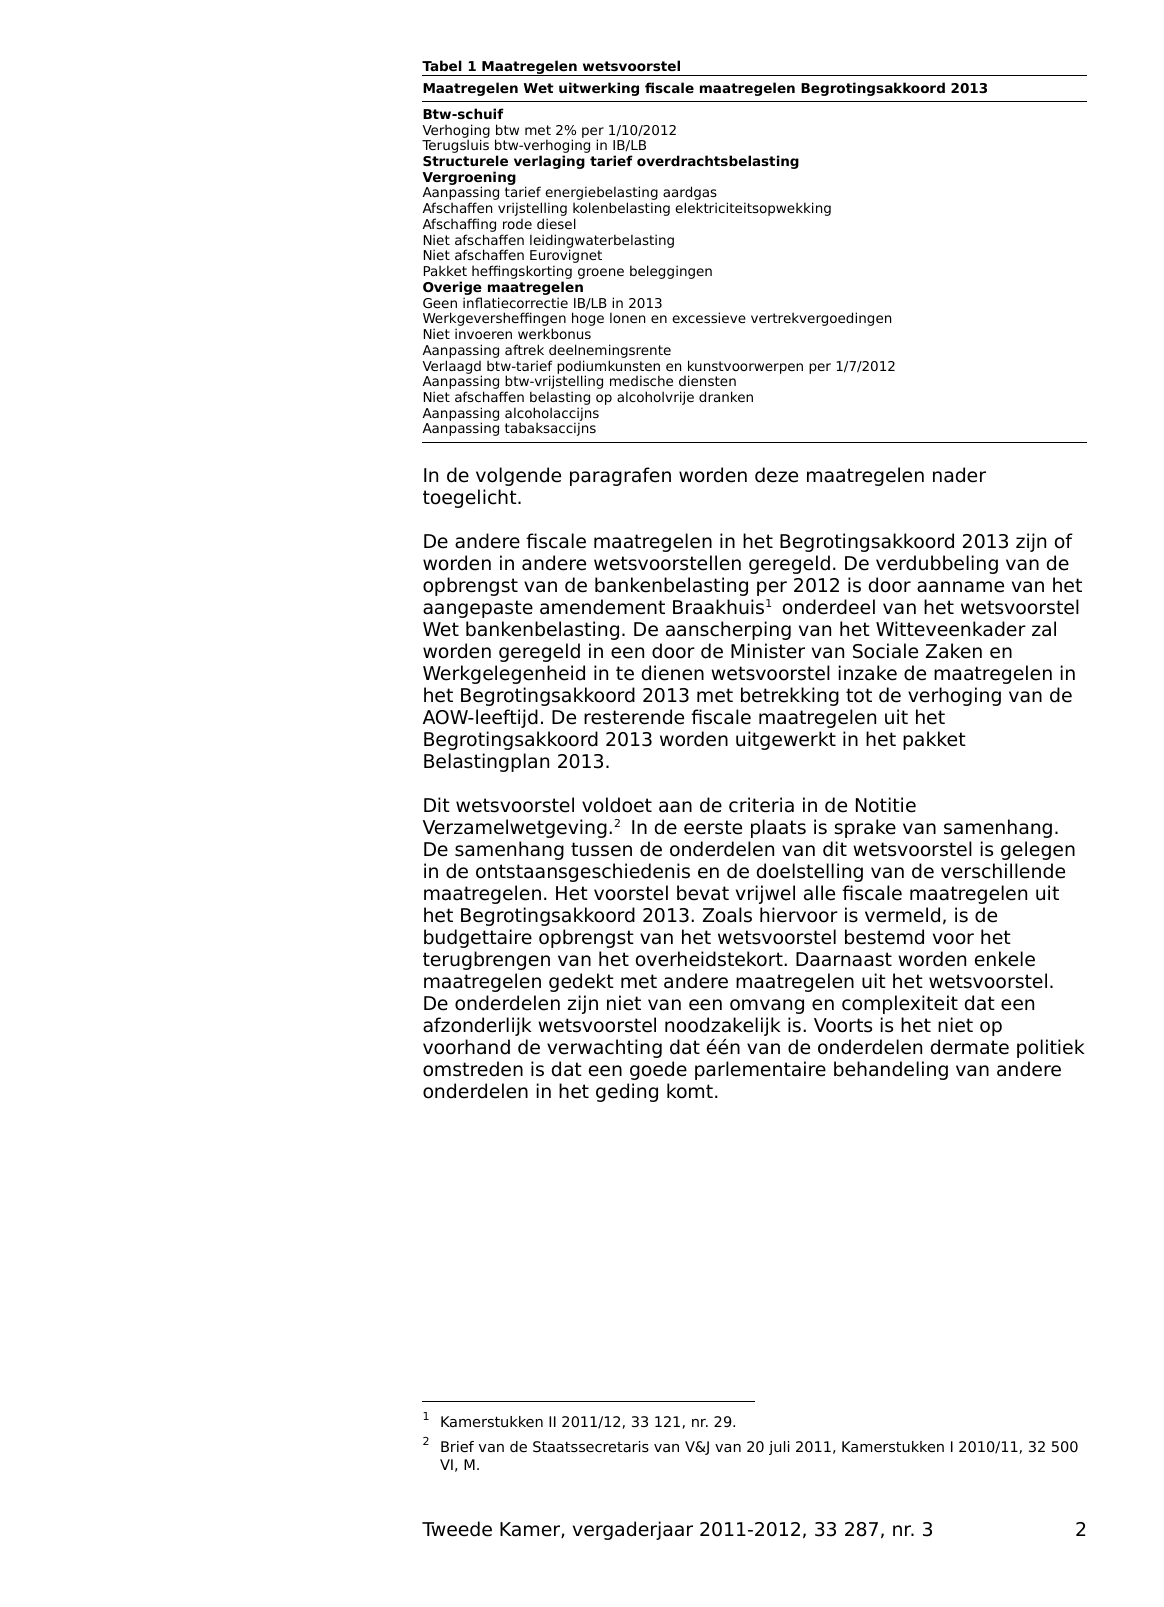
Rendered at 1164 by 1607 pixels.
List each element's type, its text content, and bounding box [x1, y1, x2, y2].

table_cell Niet invoeren werkbonus [422, 327, 1087, 343]
table_cell Btw-schuif [422, 102, 1087, 122]
table_cell Niet afschaffen belasting op alcoholvrije dranken [422, 390, 1087, 406]
table_cell Geen inflatiecorrectie IB/LB in 2013 [422, 295, 1087, 311]
table_cell Aanpassing btw-vrijstelling medische diensten [422, 374, 1087, 390]
table_header Tabel 1 Maatregelen wetsvoorstel [422, 59, 1087, 75]
table_cell Verlaagd btw-tarief podiumkunsten en kunstvoorwerpen per 1/7/2012 [422, 358, 1087, 374]
table_cell Structurele verlaging tarief overdrachtsbelasting [422, 154, 1087, 169]
text Dit wetsvoorstel voldoet aan de criteria in de Notitie Verzamelwetgeving. In de eerste plaats is sprake van samenhang. De samenhang tussen de onderdelen van dit wetsvoorstel is gelegen in de ontstaansgeschiedenis en de doelstelling van de verschillende maatregelen. Het voorstel bevat vrijwel alle fiscale maatregelen uit het Begrotingsakkoord 2013. Zoals hiervoor is vermeld, is de budgettaire opbrengst van het wetsvoorstel bestemd voor het terugbrengen van het overheidstekort. Daarnaast worden enkele maatregelen gedekt met andere maatregelen uit het wetsvoorstel. De onderdelen zijn niet van een omvang en complexiteit dat een afzonderlijk wetsvoorstel noodzakelijk is. Voorts is het niet op voorhand de verwachting dat één van de onderdelen dermate politiek omstreden is dat een goede parlementaire behandeling van andere onderdelen in het geding komt. [422, 795, 1087, 1103]
table_cell Afschaffing rode diesel [422, 217, 1087, 232]
table_cell Vergroening [422, 170, 1087, 185]
table_cell Pakket heffingskorting groene beleggingen [422, 264, 1087, 280]
text Kamerstukken II 2011/12, 33 121, nr. 29. [422, 1410, 1087, 1432]
table_cell Aanpassing tabaksaccijns [422, 421, 1087, 442]
table_cell Overige maatregelen [422, 280, 1087, 295]
text In de volgende paragrafen worden deze maatregelen nader toegelicht. [422, 465, 1087, 509]
table_cell Niet afschaffen leidingwaterbelasting [422, 233, 1087, 248]
table_cell Aanpassing aftrek deelnemingsrente [422, 343, 1087, 358]
table_cell Niet afschaffen Eurovignet [422, 248, 1087, 264]
table_cell Terugsluis btw-verhoging in IB/LB [422, 138, 1087, 154]
text Brief van de Staatssecretaris van V&J van 20 juli 2011, Kamerstukken I 2010/11, 32 500 VI, M. [422, 1435, 1087, 1474]
table_cell Afschaffen vrijstelling kolenbelasting elektriciteitsopwekking [422, 201, 1087, 217]
table_cell Werkgeversheffingen hoge lonen en excessieve vertrekvergoedingen [422, 311, 1087, 327]
table_cell Aanpassing tarief energiebelasting aardgas [422, 185, 1087, 201]
text De andere fiscale maatregelen in het Begrotingsakkoord 2013 zijn of worden in andere wetsvoorstellen geregeld. De verdubbeling van de opbrengst van de bankenbelasting per 2012 is door aanname van het aangepaste amendement Braakhuis onderdeel van het wetsvoorstel Wet bankenbelasting. De aanscherping van het Witteveenkader zal worden geregeld in een door de Minister van Sociale Zaken en Werkgelegenheid in te dienen wetsvoorstel inzake de maatregelen in het Begrotingsakkoord 2013 met betrekking tot de verhoging van de AOW-leeftijd. De resterende fiscale maatregelen uit het Begrotingsakkoord 2013 worden uitgewerkt in het pakket Belastingplan 2013. [422, 531, 1087, 773]
table_cell Maatregelen Wet uitwerking fiscale maatregelen Begrotingsakkoord 2013 [422, 76, 1087, 101]
table_cell Aanpassing alcoholaccijns [422, 406, 1087, 421]
table_cell Verhoging btw met 2% per 1/10/2012 [422, 123, 1087, 138]
